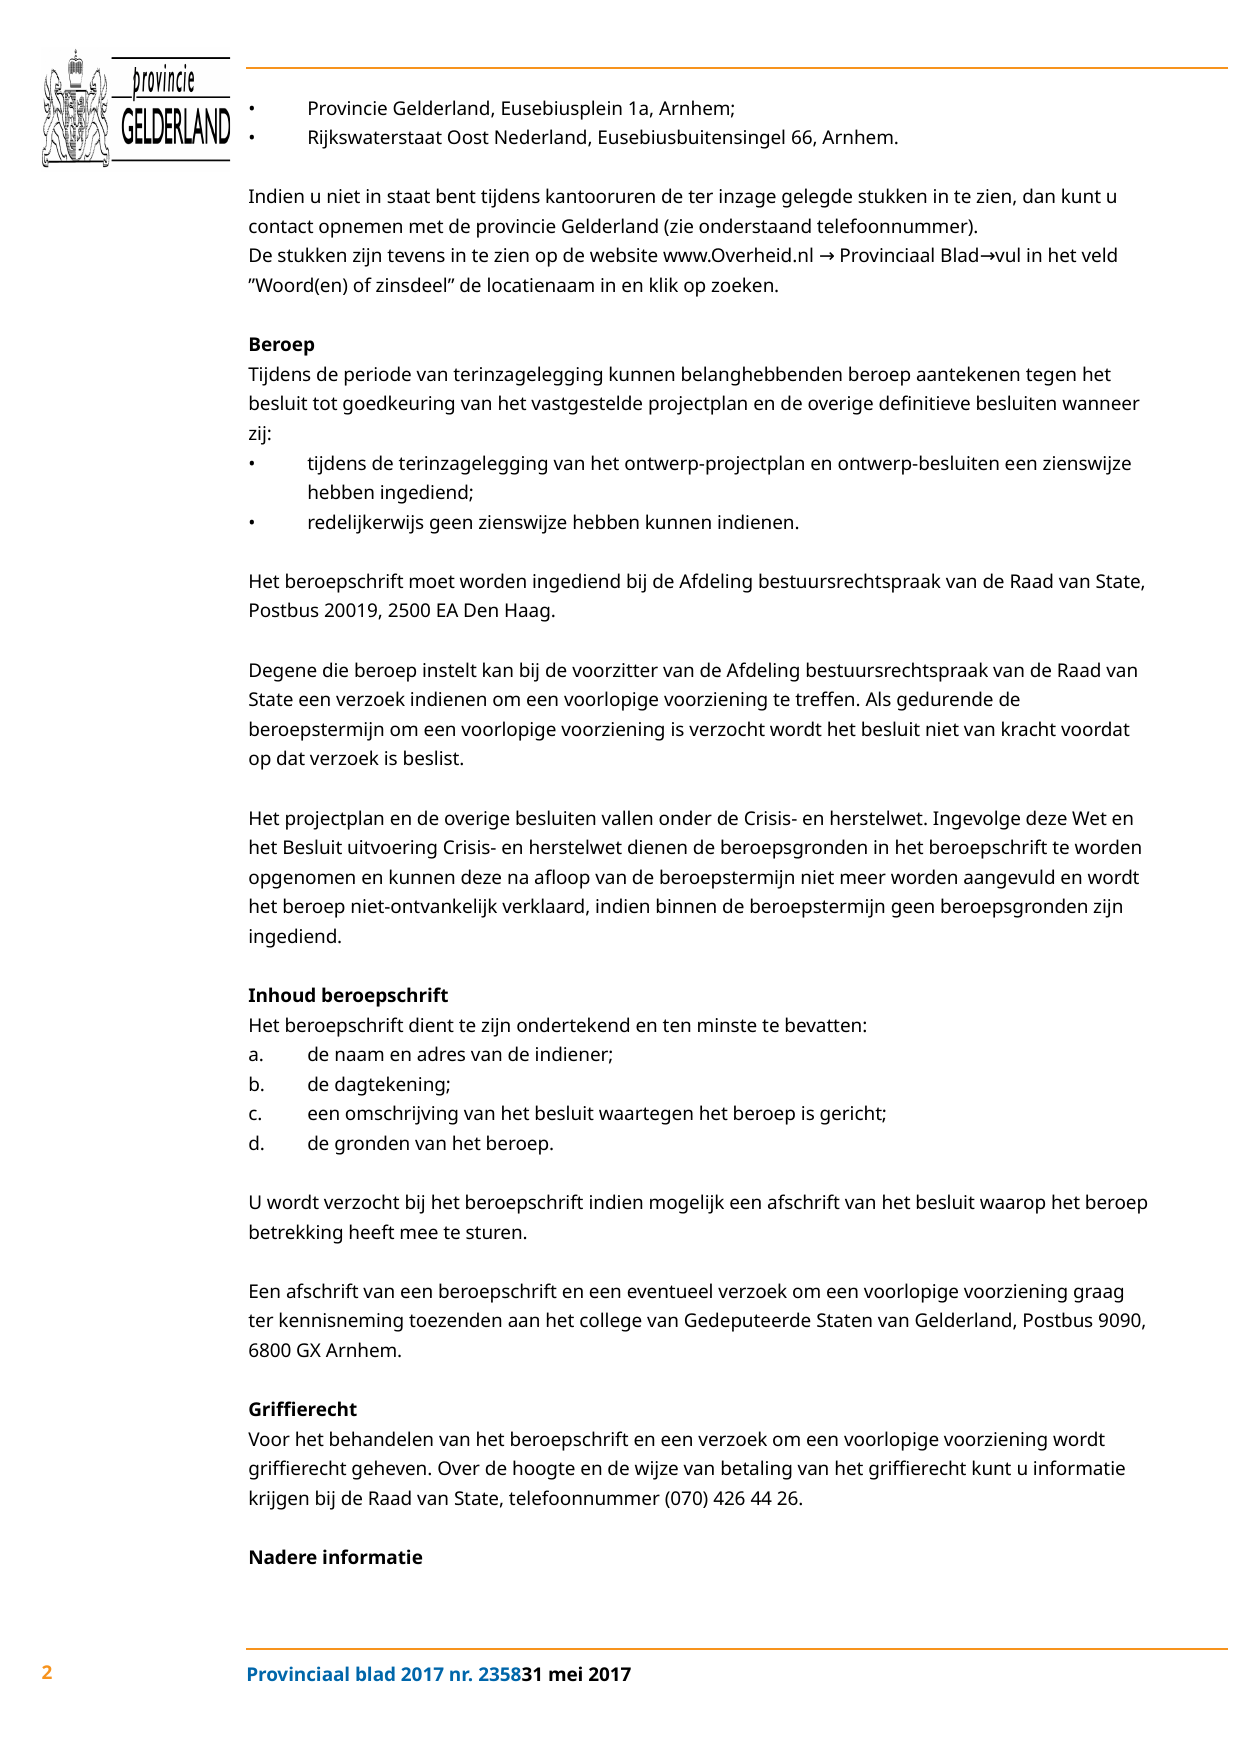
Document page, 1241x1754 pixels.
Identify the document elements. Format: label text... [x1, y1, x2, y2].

list de naam en adres van de indiener; [248, 1041, 1152, 1067]
text Degene die beroep instelt kan bij de voorzitter van de Afdeling bestuursrechtspraak van de Raad van State een verzoek indienen om een voorlopige voorziening te treffen. Als gedurende de beroepstermijn om een voorlopige voorziening is verzocht wordt het besluit niet van kracht voordat op dat verzoek is beslist. [248, 657, 1152, 771]
text Het beroepschrift dient te zijn ondertekend en ten minste te bevatten: [248, 1012, 1152, 1038]
text Indien u niet in staat bent tijdens kantooruren de ter inzage gelegde stukken in te zien, dan kunt u contact opnemen met de provincie Gelderland (zie onderstaand telefoonnummer). [248, 183, 1152, 239]
text Het projectplan en de overige besluiten vallen onder de Crisis- en herstelwet. Ingevolge deze Wet en het Besluit uitvoering Crisis- en herstelwet dienen de beroepsgronden in het beroepschrift te worden opgenomen en kunnen deze na afloop van de beroepstermijn niet meer worden aangevuld en wordt het beroep niet-ontvankelijk verklaard, indien binnen de beroepstermijn geen beroepsgronden zijn ingediend. [248, 805, 1152, 949]
text Voor het behandelen van het beroepschrift en een verzoek om een voorlopige voorziening wordt griffierecht geheven. Over de hoogte en de wijze van betaling van het griffierecht kunt u informatie krijgen bij de Raad van State, telefoonnummer (070) 426 44 26. [248, 1426, 1152, 1511]
text Tijdens de periode van terinzagelegging kunnen belanghebbenden beroep aantekenen tegen het besluit tot goedkeuring van het vastgestelde projectplan en de overige definitieve besluiten wanneer zij: [248, 361, 1152, 446]
list Rijkswaterstaat Oost Nederland, Eusebiusbuitensingel 66, Arnhem. [248, 124, 1152, 150]
list een omschrijving van het besluit waartegen het beroep is gericht; [248, 1101, 1152, 1126]
text U wordt verzocht bij het beroepschrift indien mogelijk een afschrift van het besluit waarop het beroep betrekking heeft mee te sturen. [248, 1189, 1152, 1245]
list redelijkerwijs geen zienswijze hebben kunnen indienen. [248, 509, 1152, 535]
text Een afschrift van een beroepschrift en een eventueel verzoek om een voorlopige voorziening graag ter kennisneming toezenden aan het college van Gedeputeerde Staten van Gelderland, Postbus 9090, 6800 GX Arnhem. [248, 1278, 1152, 1363]
text De stukken zijn tevens in te zien op de website www.Overheid.nl → Provinciaal Blad→vul in het veld ”Woord(en) of zinsdeel” de locatienaam in en klik op zoeken. [248, 243, 1152, 298]
list tijdens de terinzagelegging van het ontwerp-projectplan en ontwerp-besluiten een zienswijze hebben ingediend; [248, 450, 1152, 505]
list Provincie Gelderland, Eusebiusplein 1a, Arnhem; [248, 95, 1152, 121]
list de gronden van het beroep. [248, 1130, 1152, 1156]
text Inhoud beroepschrift [248, 982, 1152, 1008]
text Nadere informatie [248, 1544, 1152, 1570]
text Beroep [248, 331, 1152, 357]
text Griffierecht [248, 1396, 1152, 1422]
picture [41, 47, 231, 172]
list de dagtekening; [248, 1071, 1152, 1097]
text Het beroepschrift moet worden ingediend bij de Afdeling bestuursrechtspraak van de Raad van State, Postbus 20019, 2500 EA Den Haag. [248, 568, 1152, 623]
